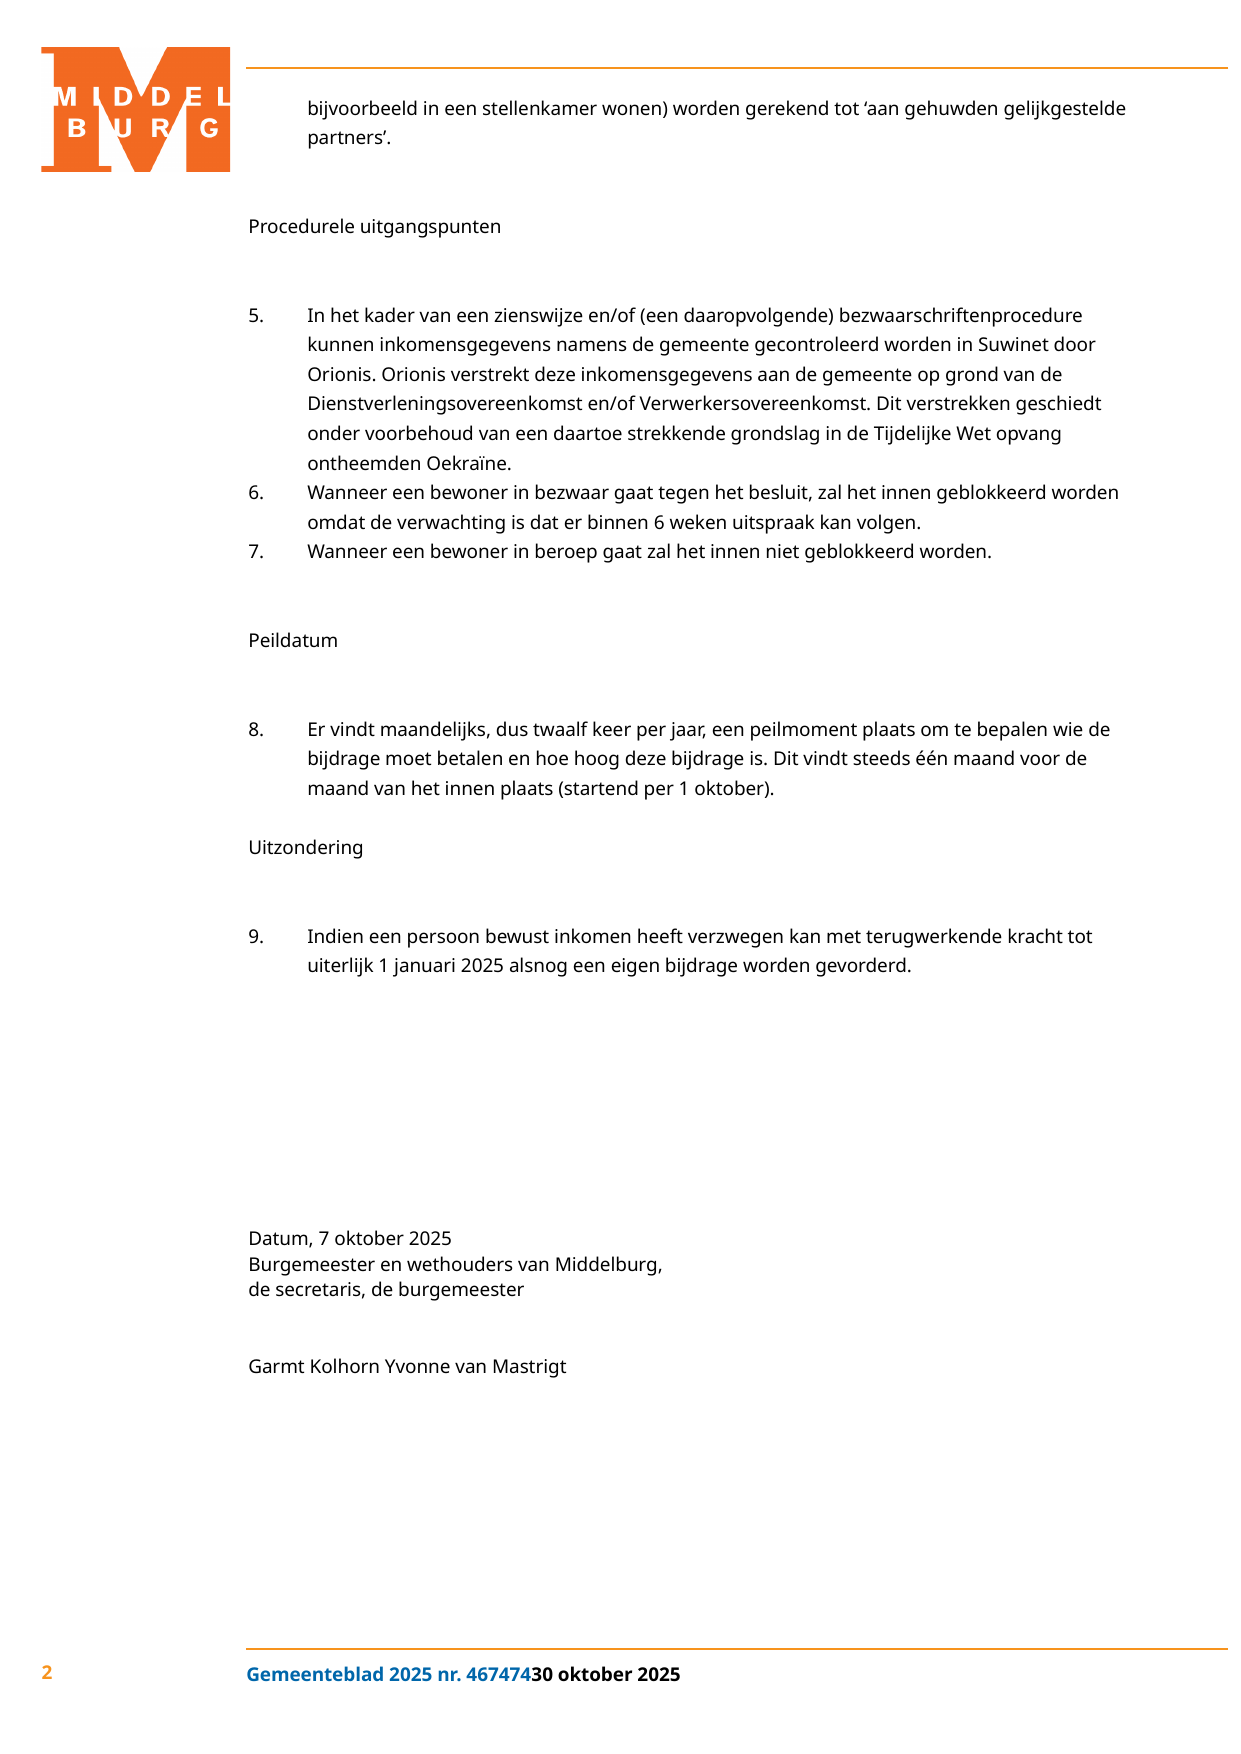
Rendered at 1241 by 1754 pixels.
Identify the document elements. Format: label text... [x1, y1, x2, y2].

picture [41, 47, 231, 172]
text Datum, 7 oktober 2025 [248, 1225, 1152, 1251]
list Er vindt maandelijks, dus twaalf keer per jaar, een peilmoment plaats om te bepalen wie de bijdrage moet betalen en hoe hoog deze bijdrage is. Dit vindt steeds één maand voor de maand van het innen plaats (startend per 1 oktober). [248, 716, 1152, 801]
text Procedurele uitgangspunten [248, 213, 1152, 239]
text Peildatum [248, 627, 1152, 653]
text Burgemeester en wethouders van Middelburg, [248, 1251, 1152, 1277]
list Wanneer een bewoner in bezwaar gaat tegen het besluit, zal het innen geblokkeerd worden omdat de verwachting is dat er binnen 6 weken uitspraak kan volgen. [248, 479, 1152, 535]
list Wanneer een bewoner in beroep gaat zal het innen niet geblokkeerd worden. [248, 538, 1152, 564]
list bijvoorbeeld in een stellenkamer wonen) worden gerekend tot ‘aan gehuwden gelijkgestelde partners’. [248, 95, 1152, 150]
list In het kader van een zienswijze en/of (een daaropvolgende) bezwaarschriftenprocedure kunnen inkomensgegevens namens de gemeente gecontroleerd worden in Suwinet door Orionis. Orionis verstrekt deze inkomensgegevens aan de gemeente op grond van de Dienstverleningsovereenkomst en/of Verwerkersovereenkomst. Dit verstrekken geschiedt onder voorbehoud van een daartoe strekkende grondslag in de Tijdelijke Wet opvang ontheemden Oekraïne. [248, 302, 1152, 476]
text de secretaris, de burgemeester [248, 1277, 1152, 1302]
text Uitzondering [248, 834, 1152, 860]
text Garmt Kolhorn Yvonne van Mastrigt [248, 1354, 1152, 1379]
list Indien een persoon bewust inkomen heeft verzwegen kan met terugwerkende kracht tot uiterlijk 1 januari 2025 alsnog een eigen bijdrage worden gevorderd. [248, 923, 1152, 978]
